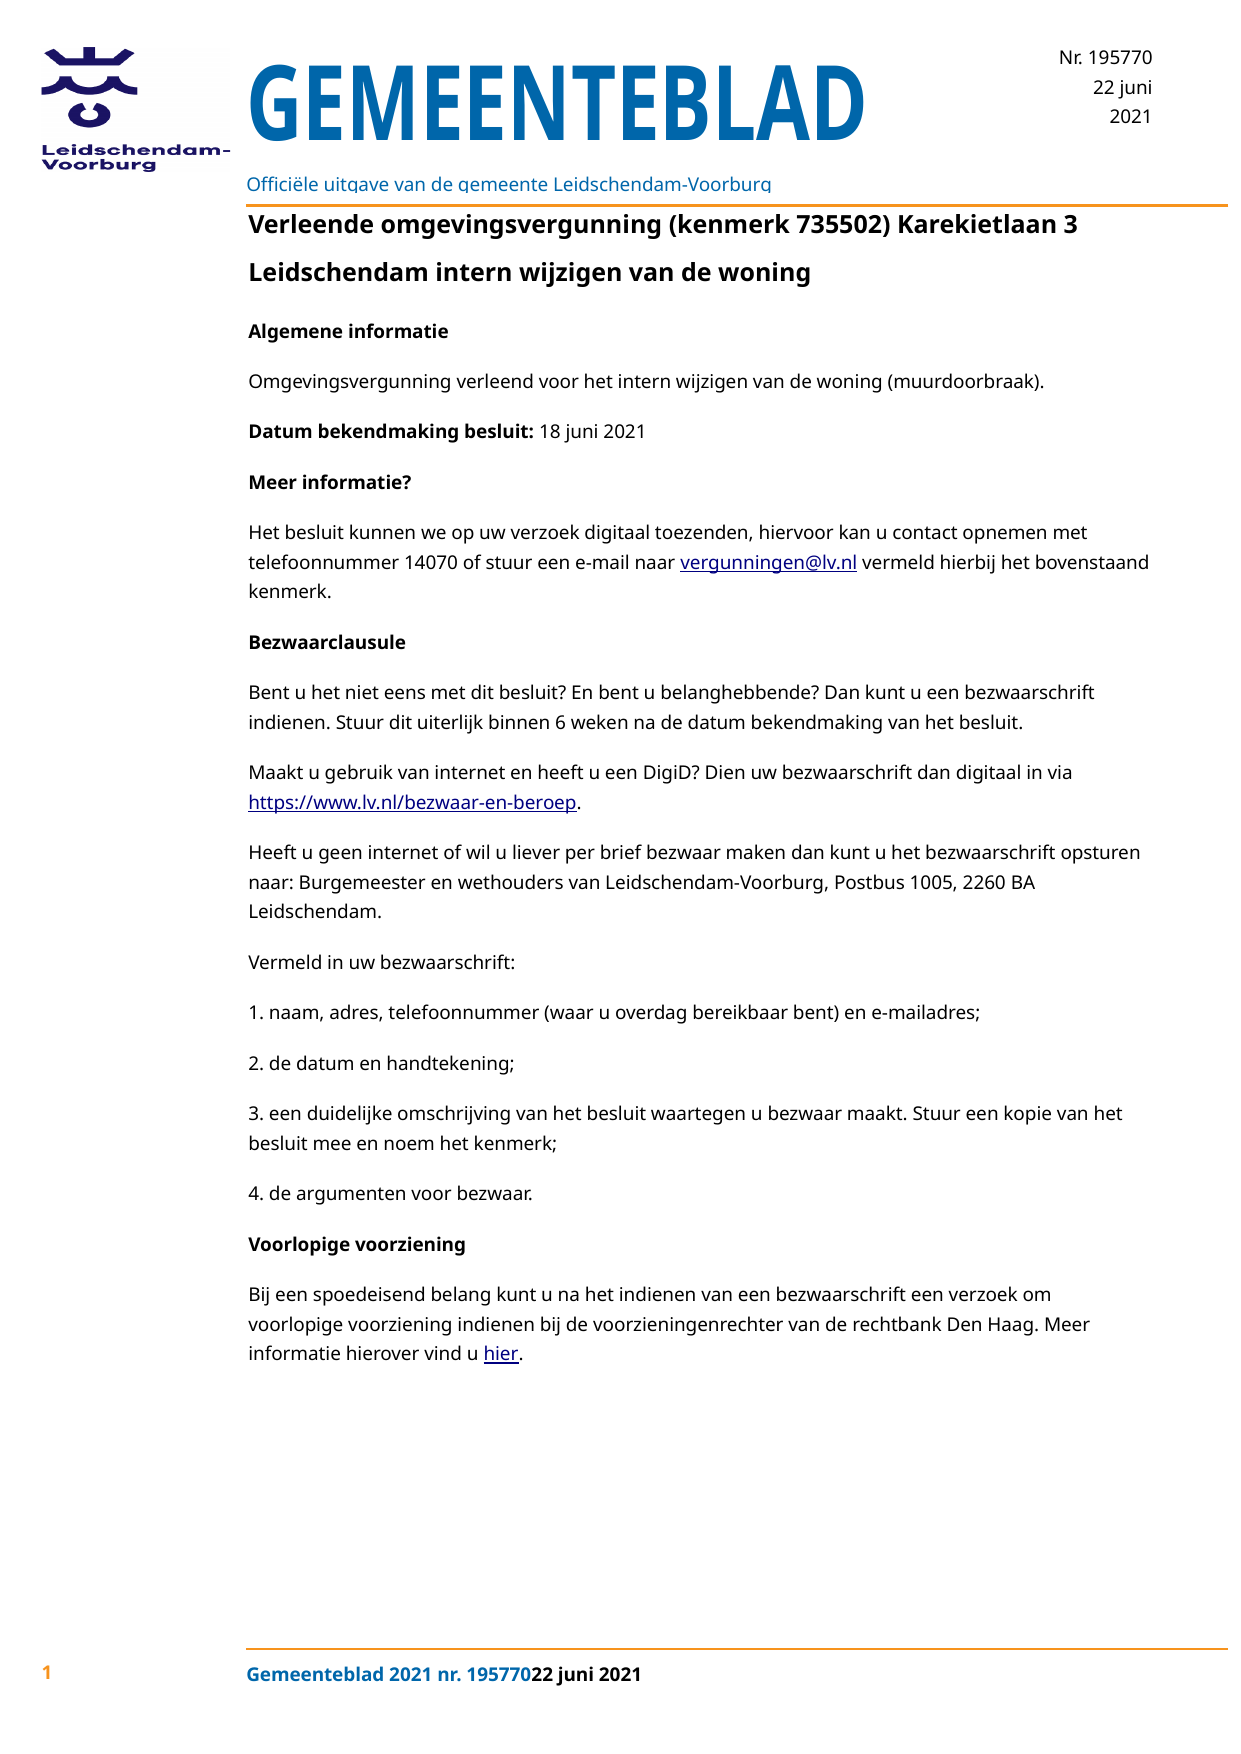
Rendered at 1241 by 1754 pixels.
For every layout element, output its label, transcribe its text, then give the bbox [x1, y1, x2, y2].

text Heeft u geen internet of wil u liever per brief bezwaar maken dan kunt u het bezwaarschrift opsturen naar: Burgemeester en wethouders van Leidschendam-Voorburg, Postbus 1005, 2260 BA Leidschendam. [248, 839, 1152, 924]
picture [41, 47, 231, 172]
text Bent u het niet eens met dit besluit? En bent u belanghebbende? Dan kunt u een bezwaarschrift indienen. Stuur dit uiterlijk binnen 6 weken na de datum bekendmaking van het besluit. [248, 679, 1152, 735]
text 4. de argumenten voor bezwaar. [248, 1180, 1152, 1206]
text 2. de datum en handtekening; [248, 1050, 1152, 1076]
text Maakt u gebruik van internet en heeft u een DigiD? Dien uw bezwaarschrift dan digitaal in via https://www.lv.nl/bezwaar-en-beroep. [248, 759, 1152, 815]
text Meer informatie? [248, 469, 1152, 495]
text Datum bekendmaking besluit: 18 juni 2021 [248, 419, 1152, 444]
text Bezwaarclausule [248, 629, 1152, 655]
text Voorlopige voorziening [248, 1231, 1152, 1257]
text Verleende omgevingsvergunning (kenmerk 735502) Karekietlaan 3 Leidschendam intern wijzigen van de woning [248, 207, 1152, 288]
text Vermeld in uw bezwaarschrift: [248, 949, 1152, 975]
text 3. een duidelijke omschrijving van het besluit waartegen u bezwaar maakt. Stuur een kopie van het besluit mee en noem het kenmerk; [248, 1100, 1152, 1156]
text 1. naam, adres, telefoonnummer (waar u overdag bereikbaar bent) en e-mailadres; [248, 999, 1152, 1025]
text Omgevingsvergunning verleend voor het intern wijzigen van de woning (muurdoorbraak). [248, 368, 1152, 394]
text Bij een spoedeisend belang kunt u na het indienen van een bezwaarschrift een verzoek om voorlopige voorziening indienen bij de voorzieningenrechter van de rechtbank Den Haag. Meer informatie hierover vind u hier. [248, 1281, 1152, 1366]
text Het besluit kunnen we op uw verzoek digitaal toezenden, hiervoor kan u contact opnemen met telefoonnummer 14070 of stuur een e-mail naar vergunningen@lv.nl vermeld hierbij het bovenstaand kenmerk. [248, 519, 1152, 604]
text Algemene informatie [248, 318, 1152, 344]
